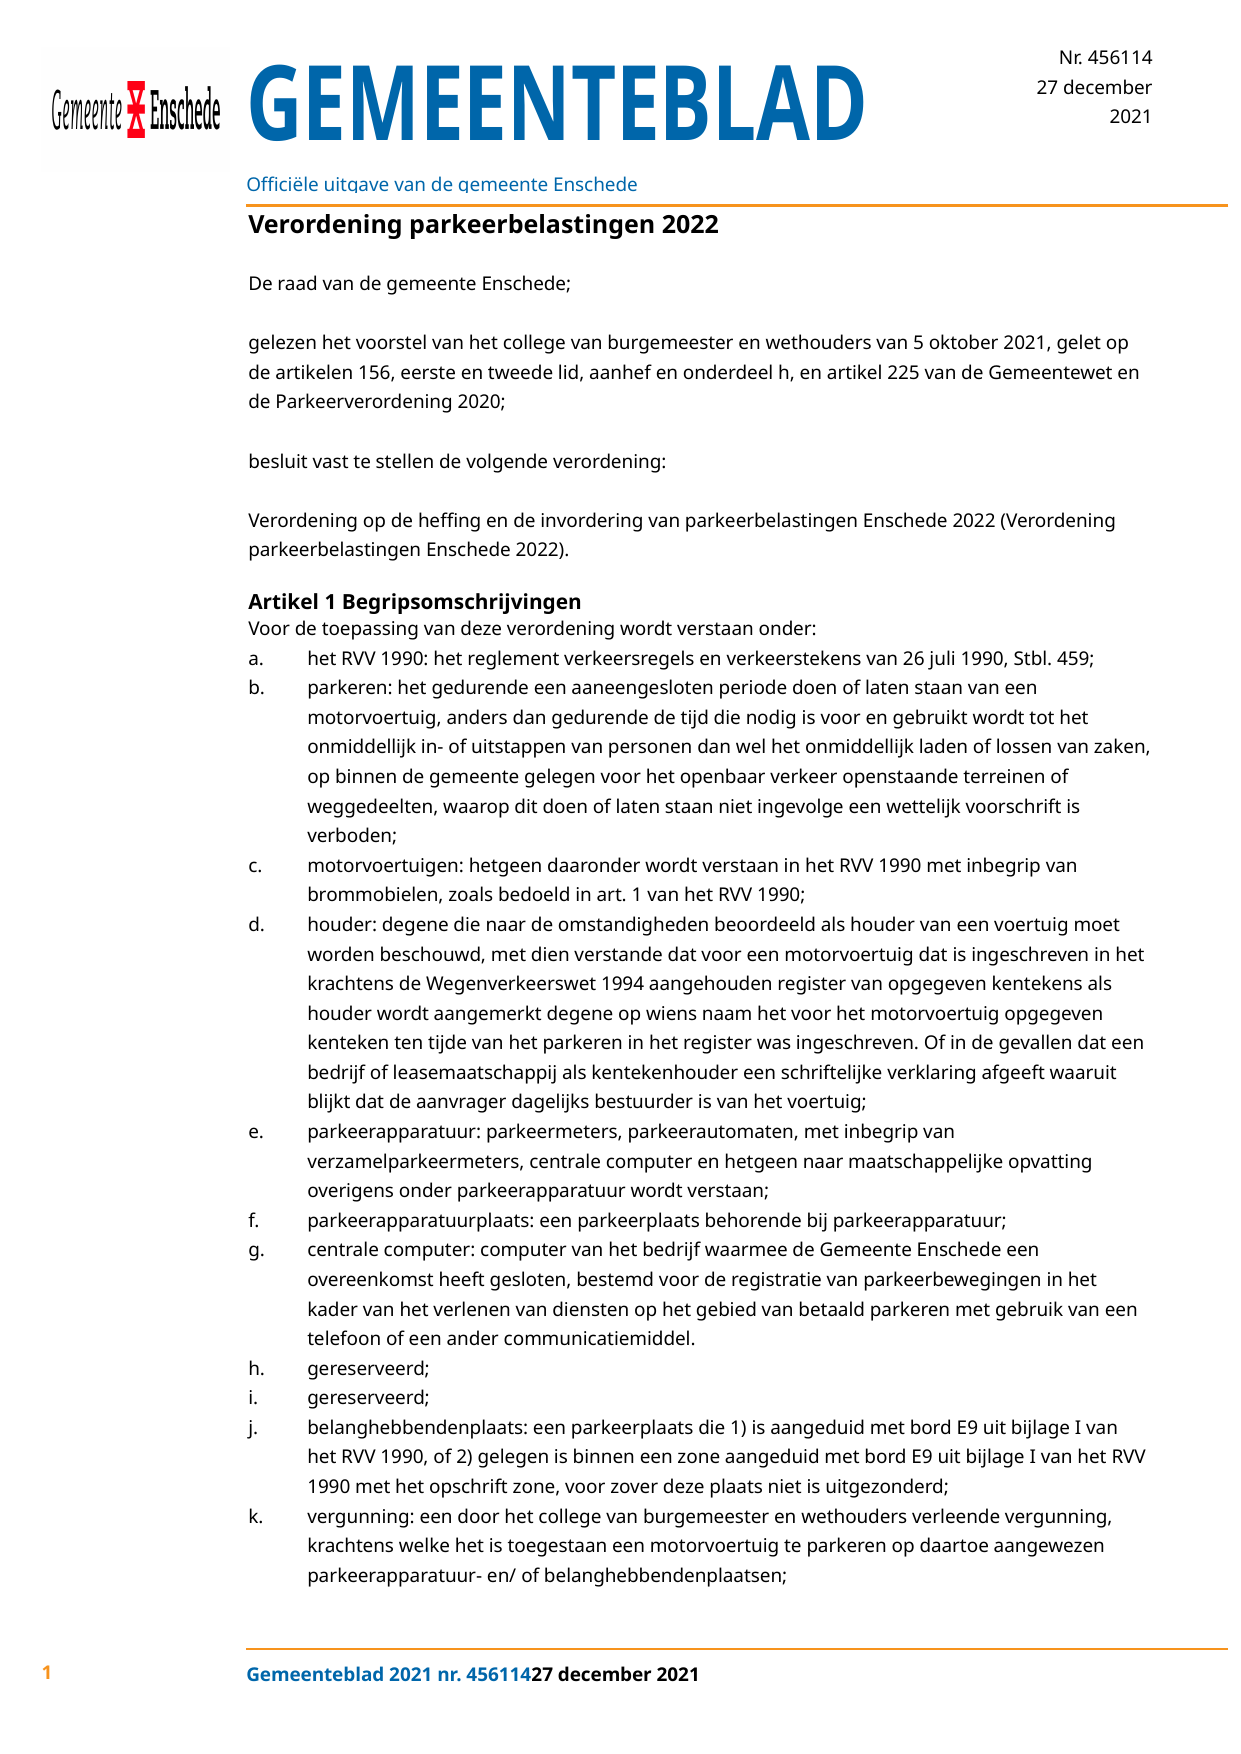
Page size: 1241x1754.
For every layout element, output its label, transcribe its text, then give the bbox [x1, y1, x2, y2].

list houder: degene die naar de omstandigheden beoordeeld als houder van een voertuig moet worden beschouwd, met dien verstande dat voor een motorvoertuig dat is ingeschreven in het krachtens de Wegenverkeerswet 1994 aangehouden register van opgegeven kentekens als houder wordt aangemerkt degene op wiens naam het voor het motorvoertuig opgegeven kenteken ten tijde van het parkeren in het register was ingeschreven. Of in de gevallen dat een bedrijf of leasemaatschappij als kentekenhouder een schriftelijke verklaring afgeeft waaruit blijkt dat de aanvrager dagelijks bestuurder is van het voertuig; [248, 911, 1152, 1114]
list vergunning: een door het college van burgemeester en wethouders verleende vergunning, krachtens welke het is toegestaan een motorvoertuig te parkeren op daartoe aangewezen parkeerapparatuur- en/ of belanghebbendenplaatsen; [248, 1503, 1152, 1588]
list centrale computer: computer van het bedrijf waarmee de Gemeente Enschede een overeenkomst heeft gesloten, bestemd voor de registratie van parkeerbewegingen in het kader van het verlenen van diensten op het gebied van betaald parkeren met gebruik van een telefoon of een ander communicatiemiddel. [248, 1237, 1152, 1351]
text Verordening op de heffing en de invordering van parkeerbelastingen Enschede 2022 (Verordening parkeerbelastingen Enschede 2022). [248, 507, 1152, 562]
list belanghebbendenplaats: een parkeerplaats die 1) is aangeduid met bord E9 uit bijlage I van het RVV 1990, of 2) gelegen is binnen een zone aangeduid met bord E9 uit bijlage I van het RVV 1990 met het opschrift zone, voor zover deze plaats niet is uitgezonderd; [248, 1414, 1152, 1499]
list parkeerapparatuurplaats: een parkeerplaats behorende bij parkeerapparatuur; [248, 1207, 1152, 1233]
list gereserveerd; [248, 1355, 1152, 1381]
text De raad van de gemeente Enschede; [248, 270, 1152, 296]
text Artikel 1 Begripsomschrijvingen [248, 587, 1152, 615]
text Verordening parkeerbelastingen 2022 [248, 207, 1152, 241]
list motorvoertuigen: hetgeen daaronder wordt verstaan in het RVV 1990 met inbegrip van brommobielen, zoals bedoeld in art. 1 van het RVV 1990; [248, 852, 1152, 907]
list parkeerapparatuur: parkeermeters, parkeerautomaten, met inbegrip van verzamelparkeermeters, centrale computer en hetgeen naar maatschappelijke opvatting overigens onder parkeerapparatuur wordt verstaan; [248, 1118, 1152, 1203]
list parkeren: het gedurende een aaneengesloten periode doen of laten staan van een motorvoertuig, anders dan gedurende de tijd die nodig is voor en gebruikt wordt tot het onmiddellijk in- of uitstappen van personen dan wel het onmiddellijk laden of lossen van zaken, op binnen de gemeente gelegen voor het openbaar verkeer openstaande terreinen of weggedeelten, waarop dit doen of laten staan niet ingevolge een wettelijk voorschrift is verboden; [248, 674, 1152, 848]
picture [41, 47, 231, 172]
list het RVV 1990: het reglement verkeersregels en verkeerstekens van 26 juli 1990, Stbl. 459; [248, 645, 1152, 671]
list gereserveerd; [248, 1384, 1152, 1410]
text besluit vast te stellen de volgende verordening: [248, 448, 1152, 473]
text gelezen het voorstel van het college van burgemeester en wethouders van 5 oktober 2021, gelet op de artikelen 156, eerste en tweede lid, aanhef en onderdeel h, en artikel 225 van de Gemeentewet en de Parkeerverordening 2020; [248, 329, 1152, 414]
text Voor de toepassing van deze verordening wordt verstaan onder: [248, 615, 1152, 641]
